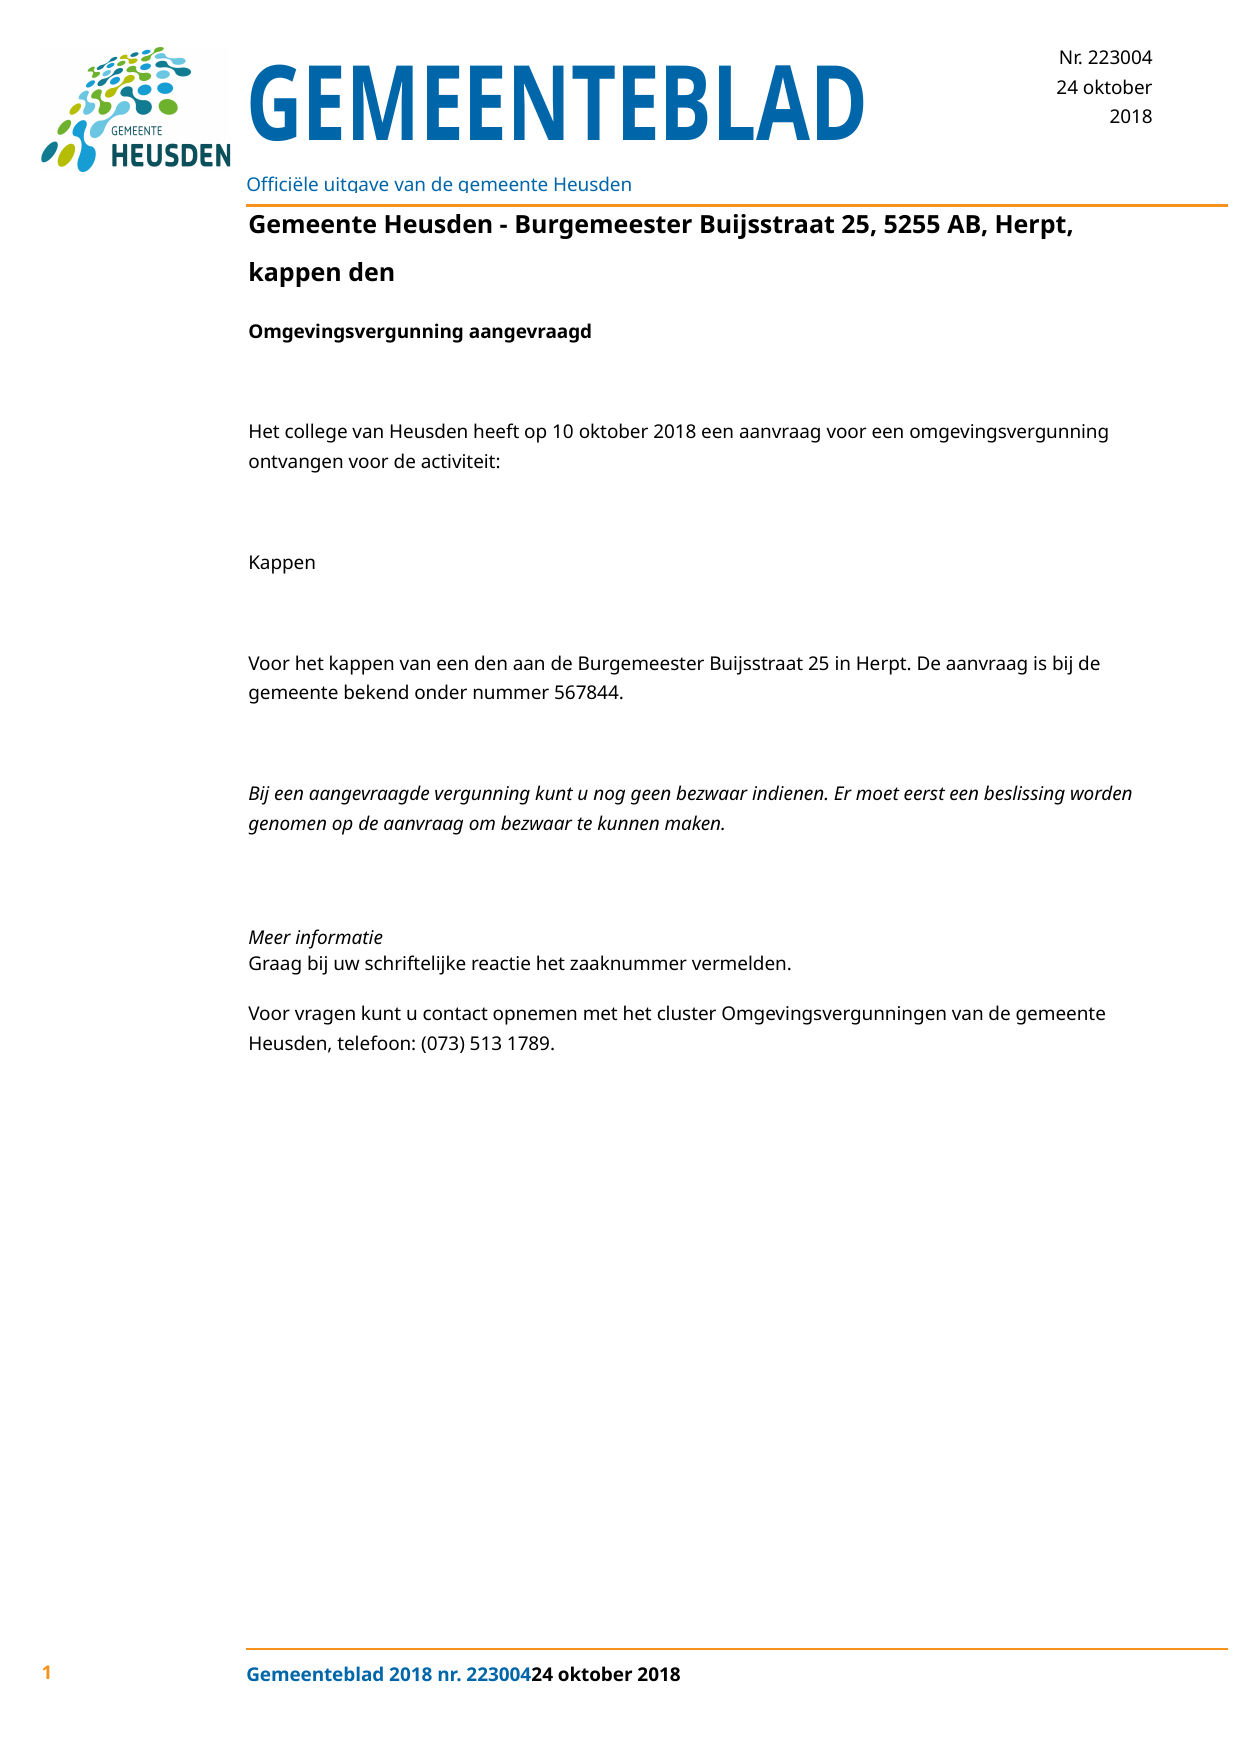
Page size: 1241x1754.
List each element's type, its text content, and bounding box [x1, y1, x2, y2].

text Voor vragen kunt u contact opnemen met het cluster Omgevingsvergunningen van de gemeente Heusden, telefoon: (073) 513 1789. [248, 1001, 1152, 1056]
text Meer informatie [248, 924, 1152, 950]
text Voor het kappen van een den aan de Burgemeester Buijsstraat 25 in Herpt. De aanvraag is bij de gemeente bekend onder nummer 567844. [248, 650, 1152, 705]
text Bij een aangevraagde vergunning kunt u nog geen bezwaar indienen. Er moet eerst een beslissing worden genomen op de aanvraag om bezwaar te kunnen maken. [248, 780, 1152, 836]
text Gemeente Heusden - Burgemeester Buijsstraat 25, 5255 AB, Herpt, kappen den [248, 207, 1152, 288]
text Het college van Heusden heeft op 10 oktober 2018 een aanvraag voor een omgevingsvergunning ontvangen voor de activiteit: [248, 419, 1152, 474]
text Omgevingsvergunning aangevraagd [248, 318, 1152, 344]
text Kappen [248, 549, 1152, 575]
text Graag bij uw schriftelijke reactie het zaaknummer vermelden. [248, 950, 1152, 976]
picture [41, 47, 231, 172]
